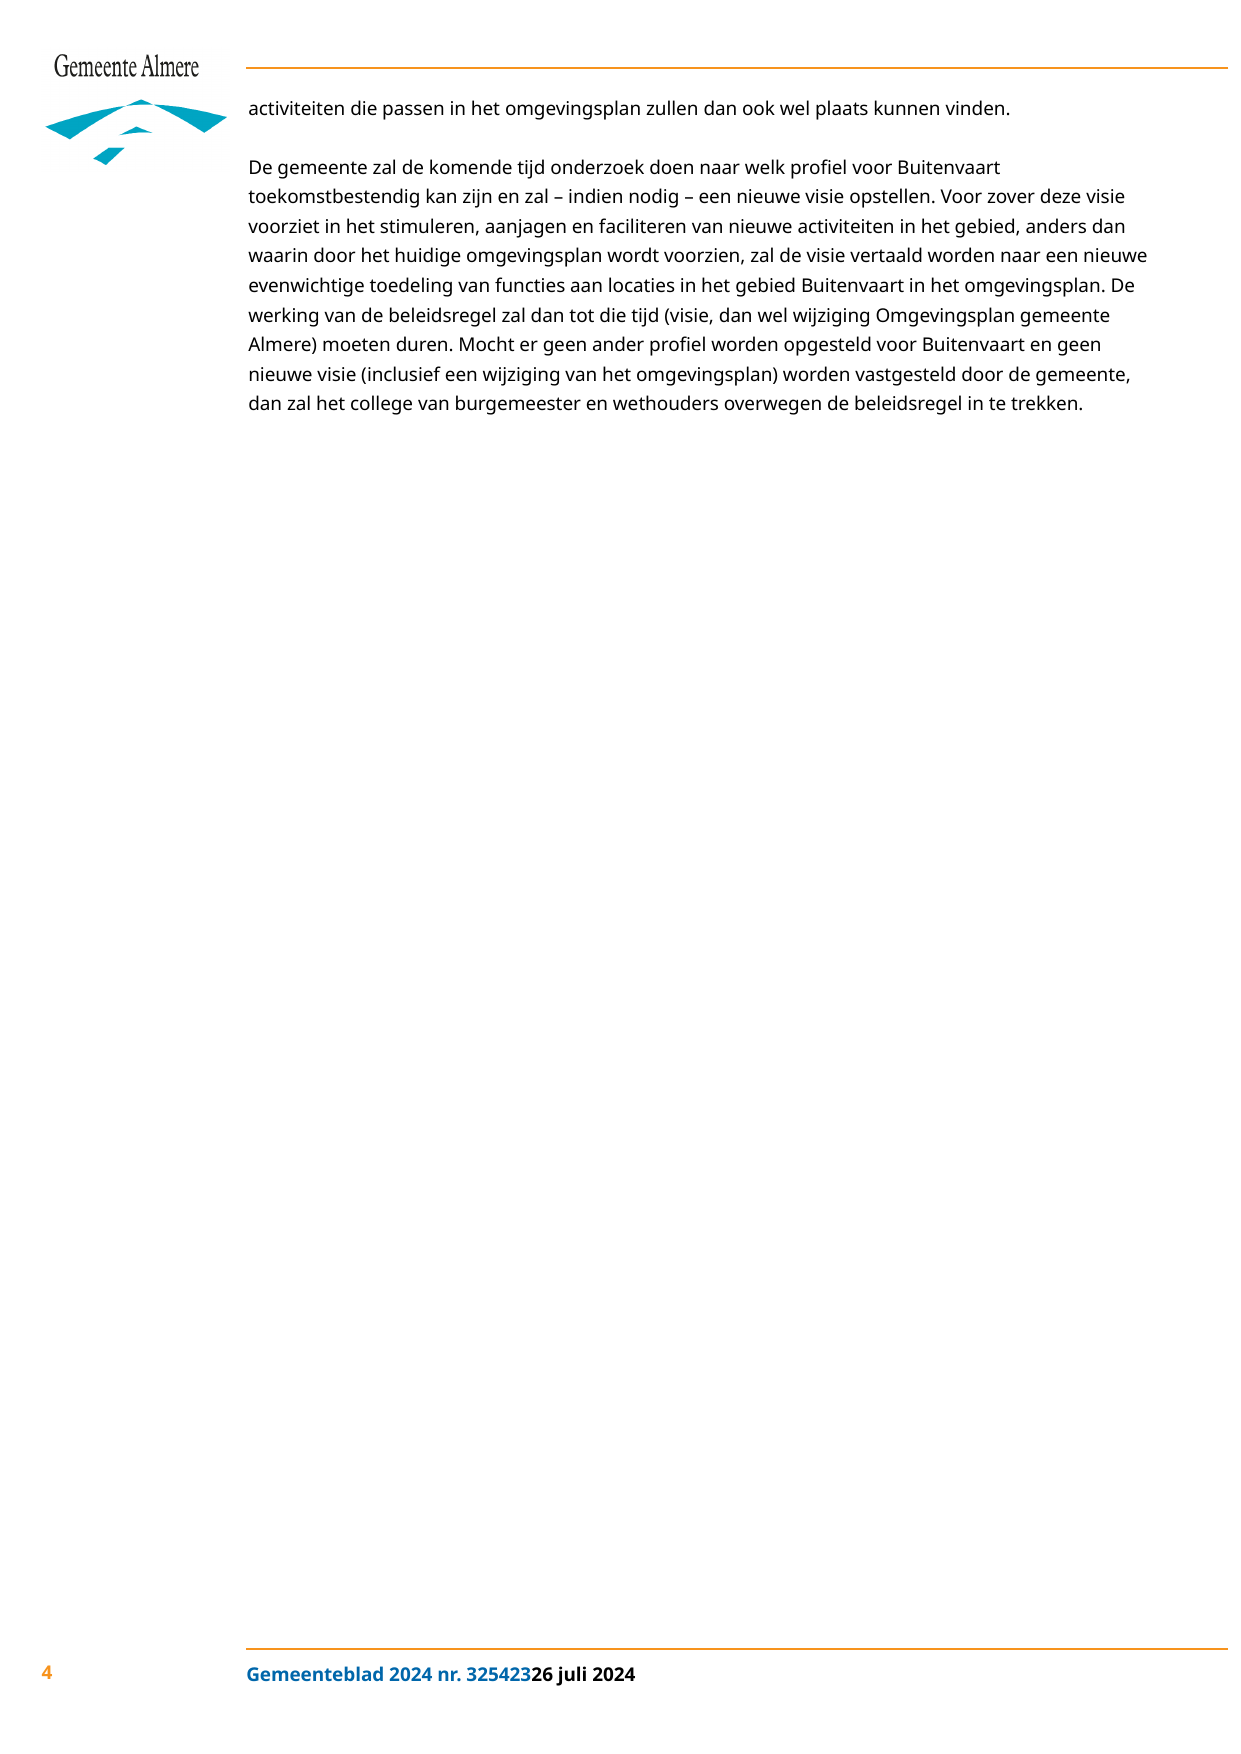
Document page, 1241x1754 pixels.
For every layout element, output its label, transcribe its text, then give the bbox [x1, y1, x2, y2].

text De gemeente zal de komende tijd onderzoek doen naar welk profiel voor Buitenvaart toekomstbestendig kan zijn en zal – indien nodig – een nieuwe visie opstellen. Voor zover deze visie voorziet in het stimuleren, aanjagen en faciliteren van nieuwe activiteiten in het gebied, anders dan waarin door het huidige omgevingsplan wordt voorzien, zal de visie vertaald worden naar een nieuwe evenwichtige toedeling van functies aan locaties in het gebied Buitenvaart in het omgevingsplan. De werking van de beleidsregel zal dan tot die tijd (visie, dan wel wijziging Omgevingsplan gemeente Almere) moeten duren. Mocht er geen ander profiel worden opgesteld voor Buitenvaart en geen nieuwe visie (inclusief een wijziging van het omgevingsplan) worden vastgesteld door de gemeente, dan zal het college van burgemeester en wethouders overwegen de beleidsregel in te trekken. [248, 154, 1152, 416]
picture [41, 47, 231, 172]
text activiteiten die passen in het omgevingsplan zullen dan ook wel plaats kunnen vinden. [248, 95, 1152, 121]
